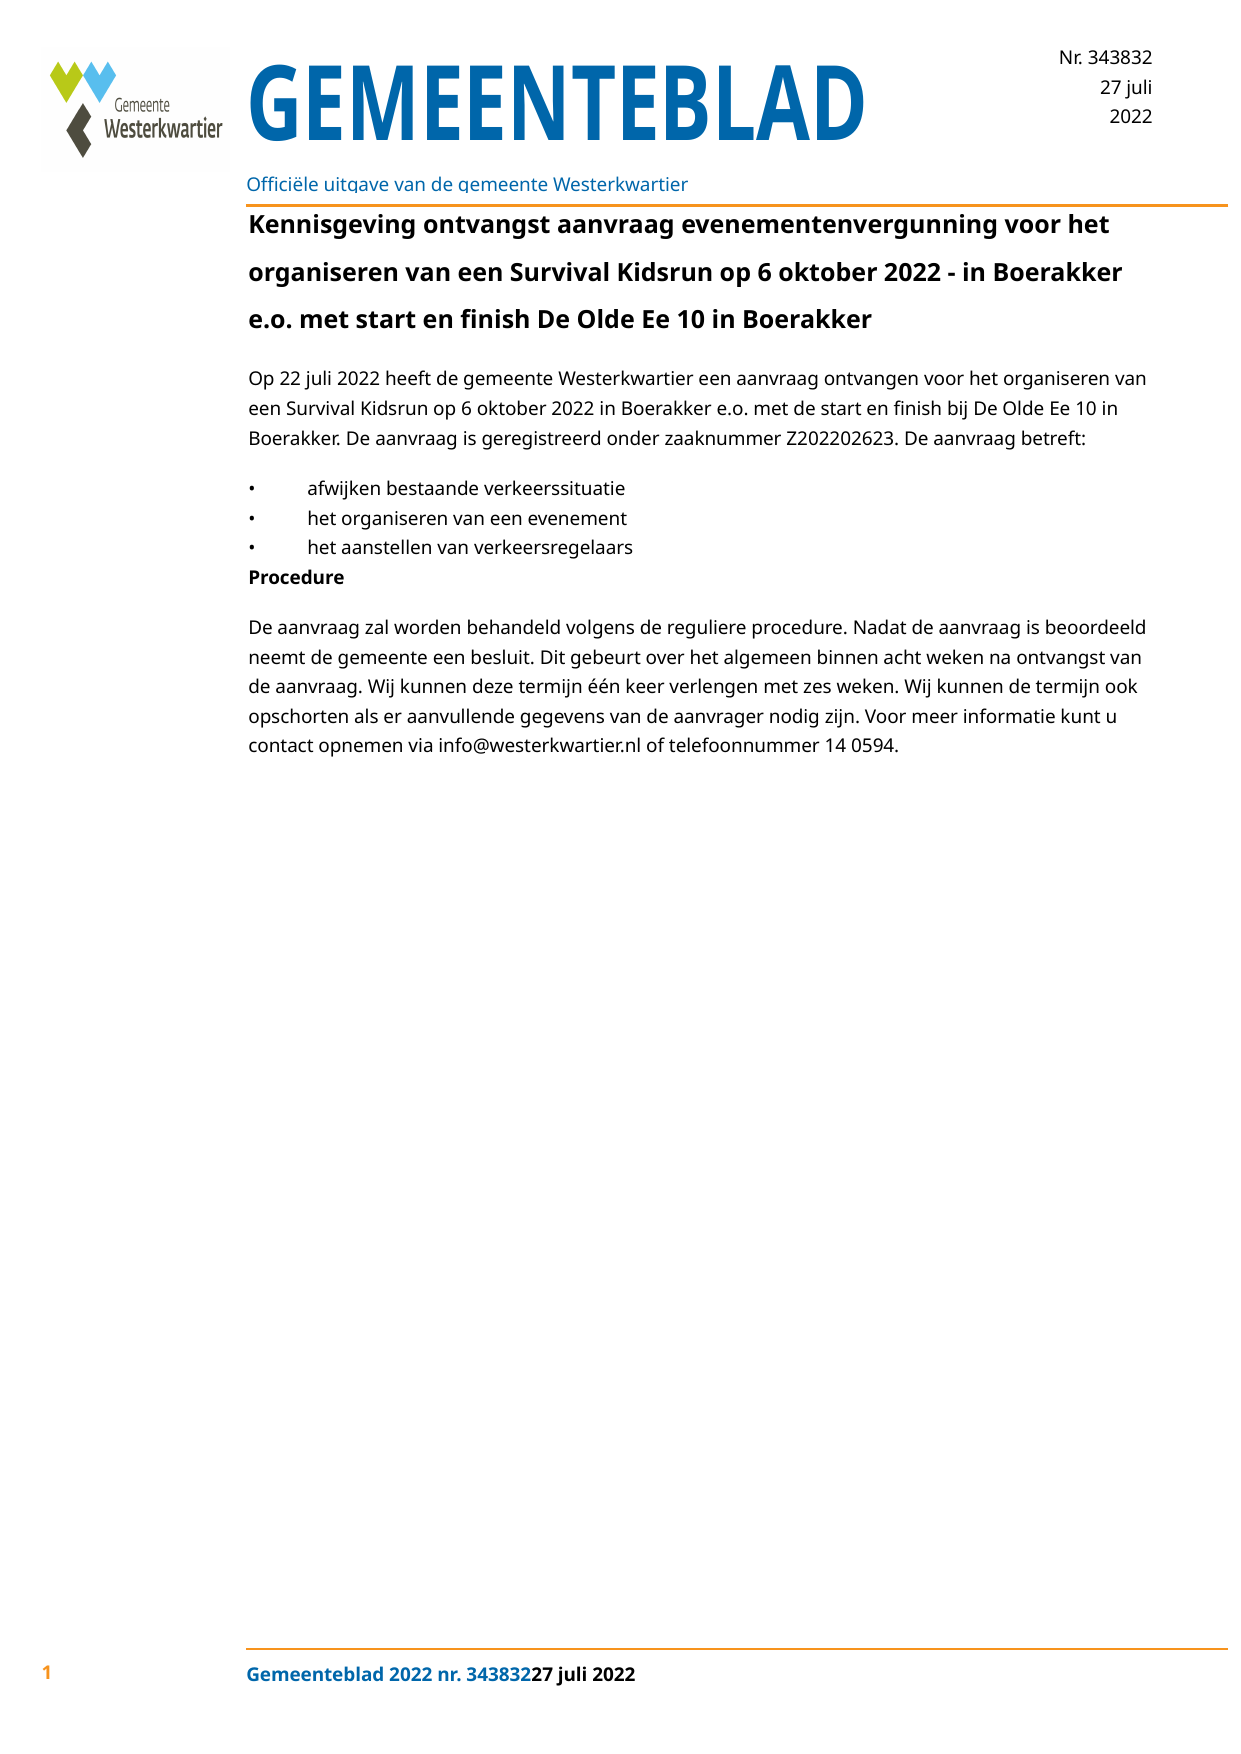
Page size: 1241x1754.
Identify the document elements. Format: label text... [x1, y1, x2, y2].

text Op 22 juli 2022 heeft de gemeente Westerkwartier een aanvraag ontvangen voor het organiseren van een Survival Kidsrun op 6 oktober 2022 in Boerakker e.o. met de start en finish bij De Olde Ee 10 in Boerakker. De aanvraag is geregistreerd onder zaaknummer Z202202623. De aanvraag betreft: [248, 366, 1152, 450]
text Kennisgeving ontvangst aanvraag evenementenvergunning voor het organiseren van een Survival Kidsrun op 6 oktober 2022 - in Boerakker e.o. met start en finish De Olde Ee 10 in Boerakker [248, 207, 1152, 336]
picture [41, 47, 231, 172]
text Procedure [248, 564, 1152, 589]
text De aanvraag zal worden behandeld volgens de reguliere procedure. Nadat de aanvraag is beoordeeld neemt de gemeente een besluit. Dit gebeurt over het algemeen binnen acht weken na ontvangst van de aanvraag. Wij kunnen deze termijn één keer verlengen met zes weken. Wij kunnen de termijn ook opschorten als er aanvullende gegevens van de aanvrager nodig zijn. Voor meer informatie kunt u contact opnemen via info@westerkwartier.nl of telefoonnummer 14 0594. [248, 614, 1152, 758]
list het organiseren van een evenement [248, 505, 1152, 530]
list het aanstellen van verkeersregelaars [248, 534, 1152, 560]
list afwijken bestaande verkeerssituatie [248, 475, 1152, 501]
